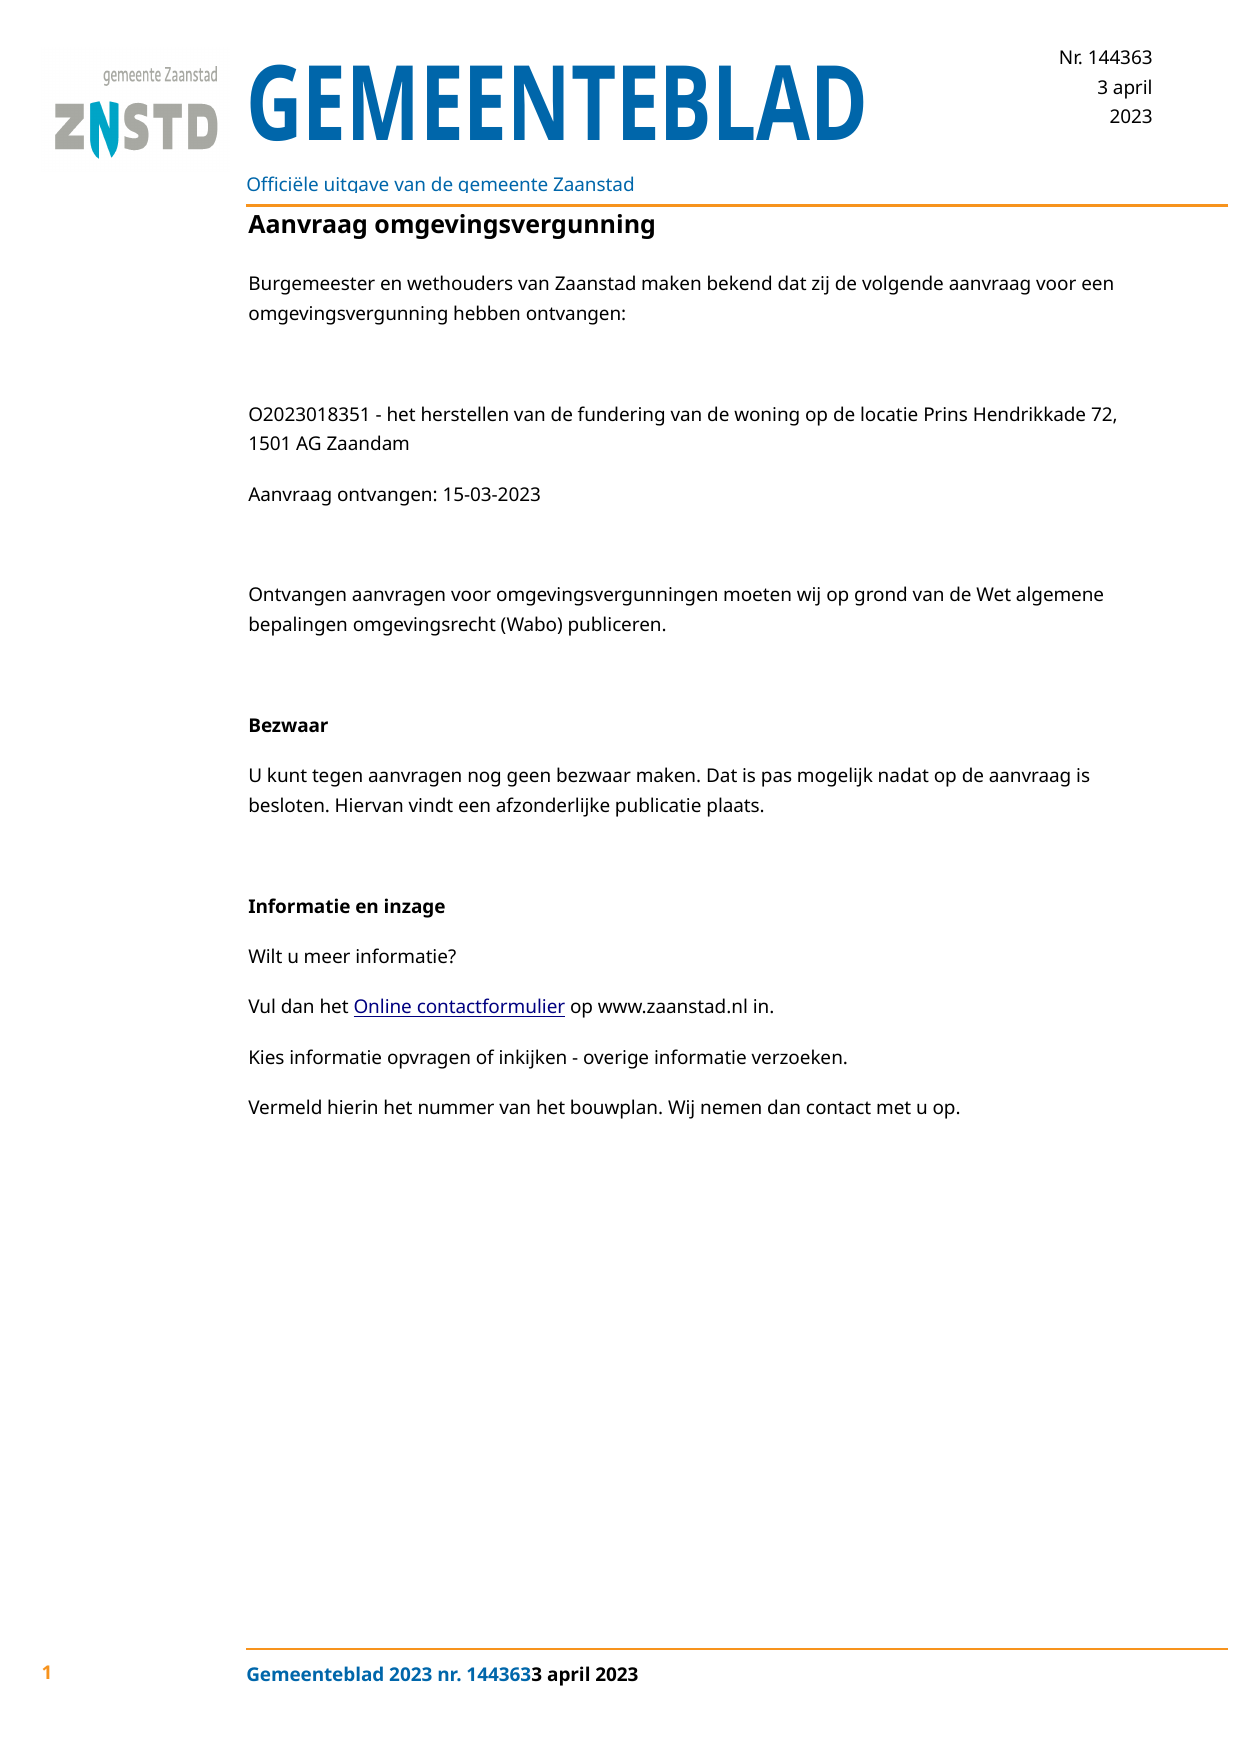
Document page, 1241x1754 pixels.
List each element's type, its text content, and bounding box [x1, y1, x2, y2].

text Kies informatie opvragen of inkijken - overige informatie verzoeken. [248, 1044, 1152, 1070]
text Aanvraag ontvangen: 15-03-2023 [248, 481, 1152, 506]
text Wilt u meer informatie? [248, 943, 1152, 969]
text Vermeld hierin het nummer van het bouwplan. Wij nemen dan contact met u op. [248, 1094, 1152, 1120]
text Informatie en inzage [248, 893, 1152, 918]
text Burgemeester en wethouders van Zaanstad maken bekend dat zij de volgende aanvraag voor een omgevingsvergunning hebben ontvangen: [248, 270, 1152, 326]
text Vul dan het Online contactformulier op www.zaanstad.nl in. [248, 994, 1152, 1019]
text Bezwaar [248, 712, 1152, 738]
text U kunt tegen aanvragen nog geen bezwaar maken. Dat is pas mogelijk nadat op de aanvraag is besloten. Hiervan vindt een afzonderlijke publicatie plaats. [248, 762, 1152, 818]
text O2023018351 - het herstellen van de fundering van de woning op de locatie Prins Hendrikkade 72, 1501 AG Zaandam [248, 401, 1152, 456]
text Aanvraag omgevingsvergunning [248, 207, 1152, 241]
text Ontvangen aanvragen voor omgevingsvergunningen moeten wij op grond van de Wet algemene bepalingen omgevingsrecht (Wabo) publiceren. [248, 582, 1152, 637]
picture [41, 47, 231, 172]
